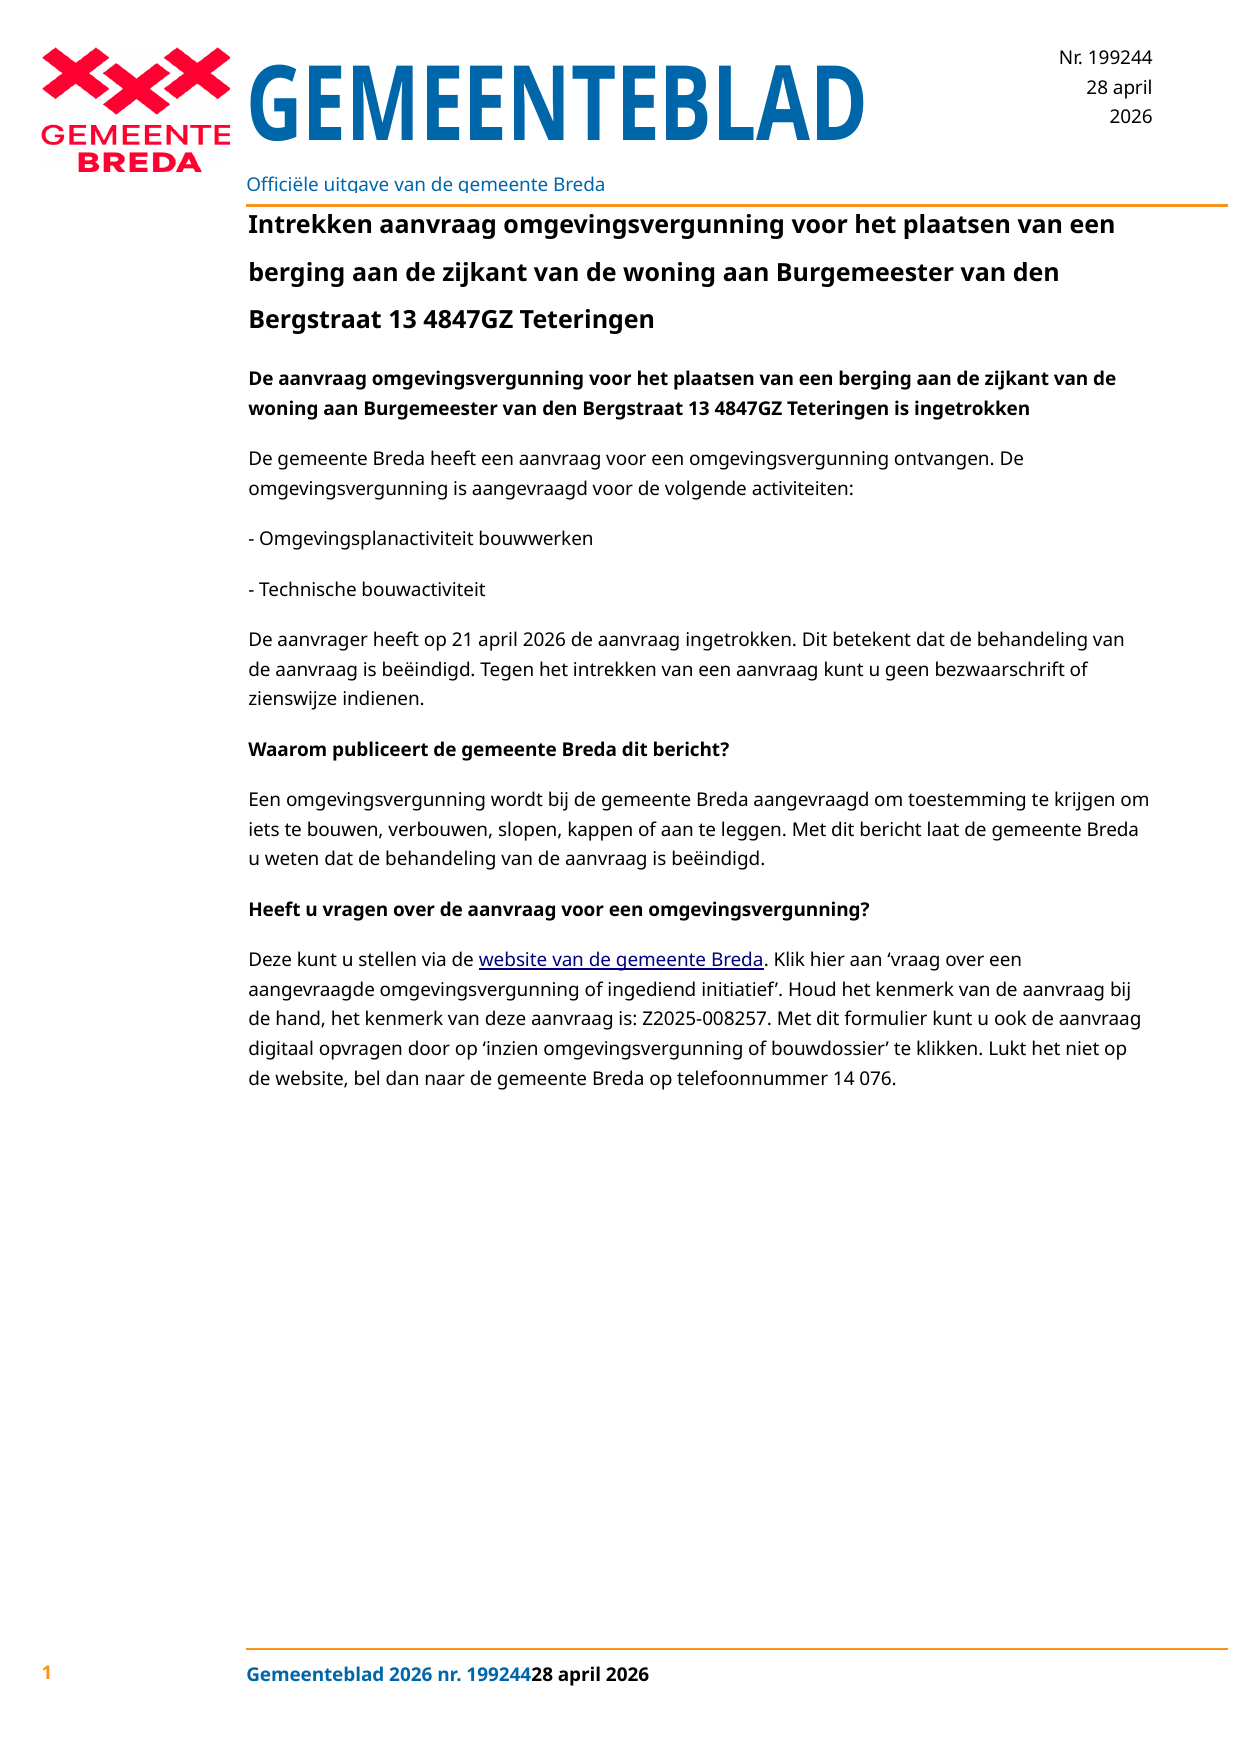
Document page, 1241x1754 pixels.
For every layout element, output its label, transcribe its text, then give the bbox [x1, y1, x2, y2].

text Een omgevingsvergunning wordt bij de gemeente Breda aangevraagd om toestemming te krijgen om iets te bouwen, verbouwen, slopen, kappen of aan te leggen. Met dit bericht laat de gemeente Breda u weten dat de behandeling van de aanvraag is beëindigd. [248, 786, 1152, 871]
text Waarom publiceert de gemeente Breda dit bericht? [248, 736, 1152, 762]
text De aanvraag omgevingsvergunning voor het plaatsen van een berging aan de zijkant van de woning aan Burgemeester van den Bergstraat 13 4847GZ Teteringen is ingetrokken [248, 366, 1152, 421]
text De aanvrager heeft op 21 april 2026 de aanvraag ingetrokken. Dit betekent dat de behandeling van de aanvraag is beëindigd. Tegen het intrekken van een aanvraag kunt u geen bezwaarschrift of zienswijze indienen. [248, 626, 1152, 711]
text Intrekken aanvraag omgevingsvergunning voor het plaatsen van een berging aan de zijkant van de woning aan Burgemeester van den Bergstraat 13 4847GZ Teteringen [248, 207, 1152, 336]
picture [41, 47, 231, 172]
text - Omgevingsplanactiviteit bouwwerken [248, 526, 1152, 551]
text - Technische bouwactiviteit [248, 576, 1152, 602]
text De gemeente Breda heeft een aanvraag voor een omgevingsvergunning ontvangen. De omgevingsvergunning is aangevraagd voor de volgende activiteiten: [248, 446, 1152, 501]
text Heeft u vragen over de aanvraag voor een omgevingsvergunning? [248, 896, 1152, 922]
text Deze kunt u stellen via de website van de gemeente Breda. Klik hier aan ‘vraag over een aangevraagde omgevingsvergunning of ingediend initiatief’. Houd het kenmerk van de aanvraag bij de hand, het kenmerk van deze aanvraag is: Z2025-008257. Met dit formulier kunt u ook de aanvraag digitaal opvragen door op ‘inzien omgevingsvergunning of bouwdossier’ te klikken. Lukt het niet op de website, bel dan naar de gemeente Breda op telefoonnummer 14 076. [248, 946, 1152, 1090]
